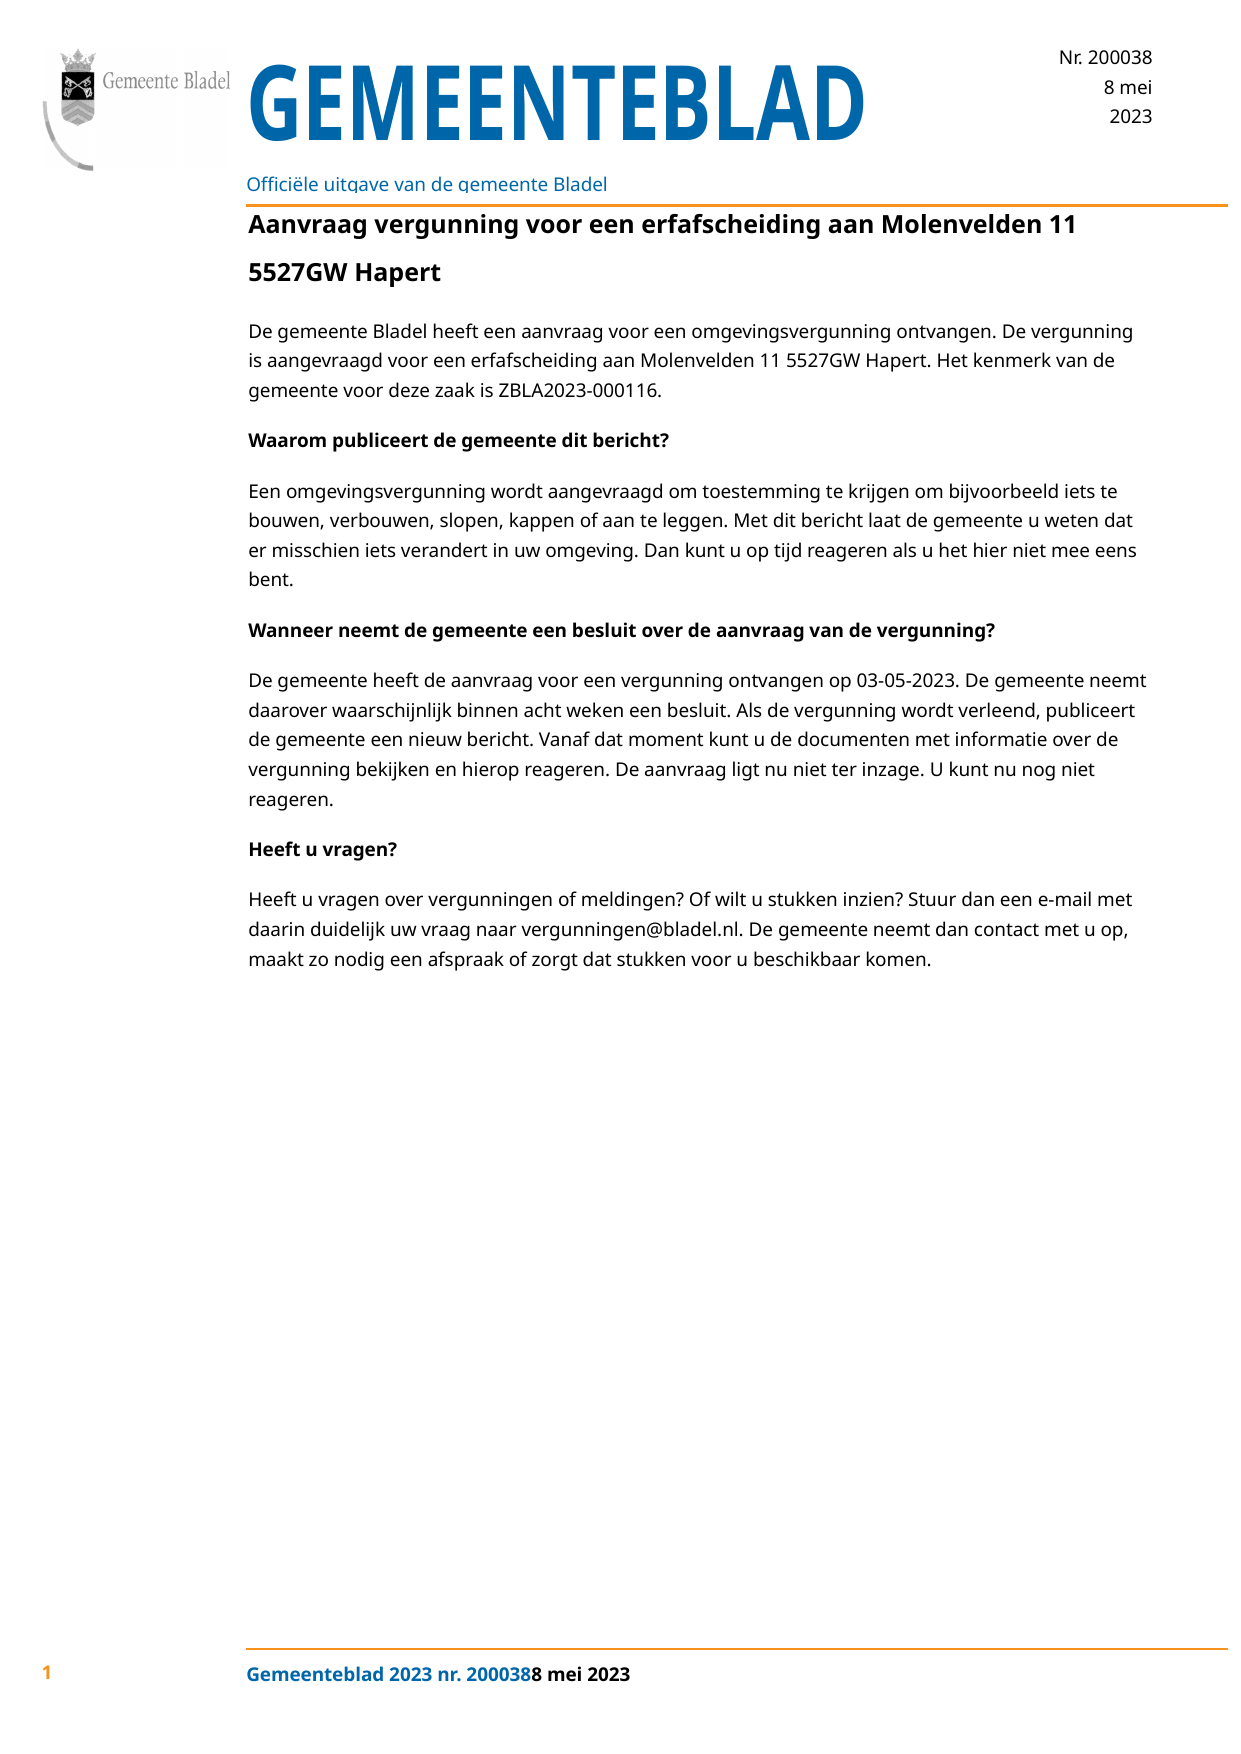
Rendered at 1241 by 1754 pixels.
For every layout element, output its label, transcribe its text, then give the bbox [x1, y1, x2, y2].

text Waarom publiceert de gemeente dit bericht? [248, 427, 1152, 453]
picture [41, 47, 231, 172]
text De gemeente Bladel heeft een aanvraag voor een omgevingsvergunning ontvangen. De vergunning is aangevraagd voor een erfafscheiding aan Molenvelden 11 5527GW Hapert. Het kenmerk van de gemeente voor deze zaak is ZBLA2023-000116. [248, 318, 1152, 403]
text De gemeente heeft de aanvraag voor een vergunning ontvangen op 03-05-2023. De gemeente neemt daarover waarschijnlijk binnen acht weken een besluit. Als de vergunning wordt verleend, publiceert de gemeente een nieuw bericht. Vanaf dat moment kunt u de documenten met informatie over de vergunning bekijken en hierop reageren. De aanvraag ligt nu niet ter inzage. U kunt nu nog niet reageren. [248, 667, 1152, 812]
text Heeft u vragen over vergunningen of meldingen? Of wilt u stukken inzien? Stuur dan een e-mail met daarin duidelijk uw vraag naar vergunningen@bladel.nl. De gemeente neemt dan contact met u op, maakt zo nodig een afspraak of zorgt dat stukken voor u beschikbaar komen. [248, 887, 1152, 972]
text Wanneer neemt de gemeente een besluit over de aanvraag van de vergunning? [248, 617, 1152, 643]
text Heeft u vragen? [248, 836, 1152, 862]
text Een omgevingsvergunning wordt aangevraagd om toestemming te krijgen om bijvoorbeeld iets te bouwen, verbouwen, slopen, kappen of aan te leggen. Met dit bericht laat de gemeente u weten dat er misschien iets verandert in uw omgeving. Dan kunt u op tijd reageren als u het hier niet mee eens bent. [248, 478, 1152, 592]
text Aanvraag vergunning voor een erfafscheiding aan Molenvelden 11 5527GW Hapert [248, 207, 1152, 288]
